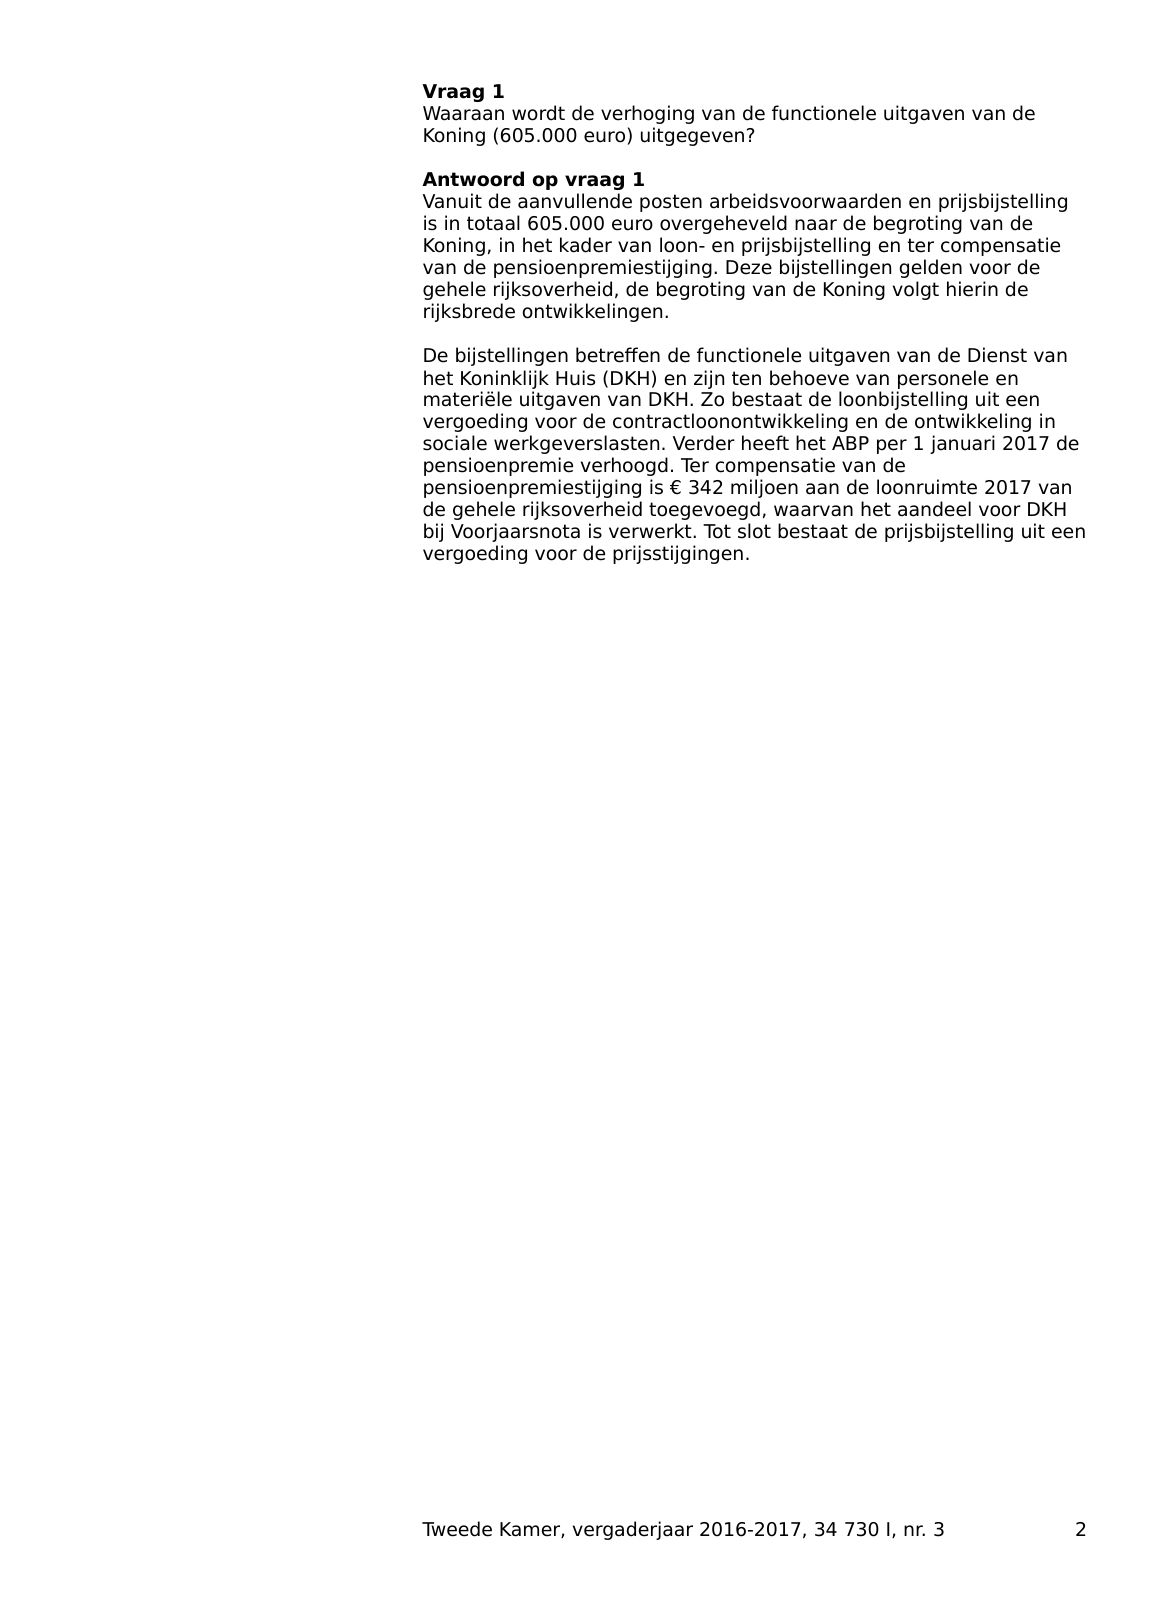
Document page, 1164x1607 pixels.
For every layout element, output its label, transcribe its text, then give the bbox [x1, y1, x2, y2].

text Vanuit de aanvullende posten arbeidsvoorwaarden en prijsbijstelling is in totaal 605.000 euro overgeheveld naar de begroting van de Koning, in het kader van loon- en prijsbijstelling en ter compensatie van de pensioenpremiestijging. Deze bijstellingen gelden voor de gehele rijksoverheid, de begroting van de Koning volgt hierin de rijksbrede ontwikkelingen. [422, 191, 1087, 323]
text Waaraan wordt de verhoging van de functionele uitgaven van de Koning (605.000 euro) uitgegeven? [422, 103, 1087, 147]
text De bijstellingen betreffen de functionele uitgaven van de Dienst van het Koninklijk Huis (DKH) en zijn ten behoeve van personele en materiële uitgaven van DKH. Zo bestaat de loonbijstelling uit een vergoeding voor de contractloonontwikkeling en de ontwikkeling in sociale werkgeverslasten. Verder heeft het ABP per 1 januari 2017 de pensioenpremie verhoogd. Ter compensatie van de pensioenpremiestijging is € 342 miljoen aan de loonruimte 2017 van de gehele rijksoverheid toegevoegd, waarvan het aandeel voor DKH bij Voorjaarsnota is verwerkt. Tot slot bestaat de prijsbijstelling uit een vergoeding voor de prijsstijgingen. [422, 345, 1087, 565]
text Antwoord op vraag 1 [422, 169, 1087, 191]
text Vraag 1 [422, 81, 1087, 103]
